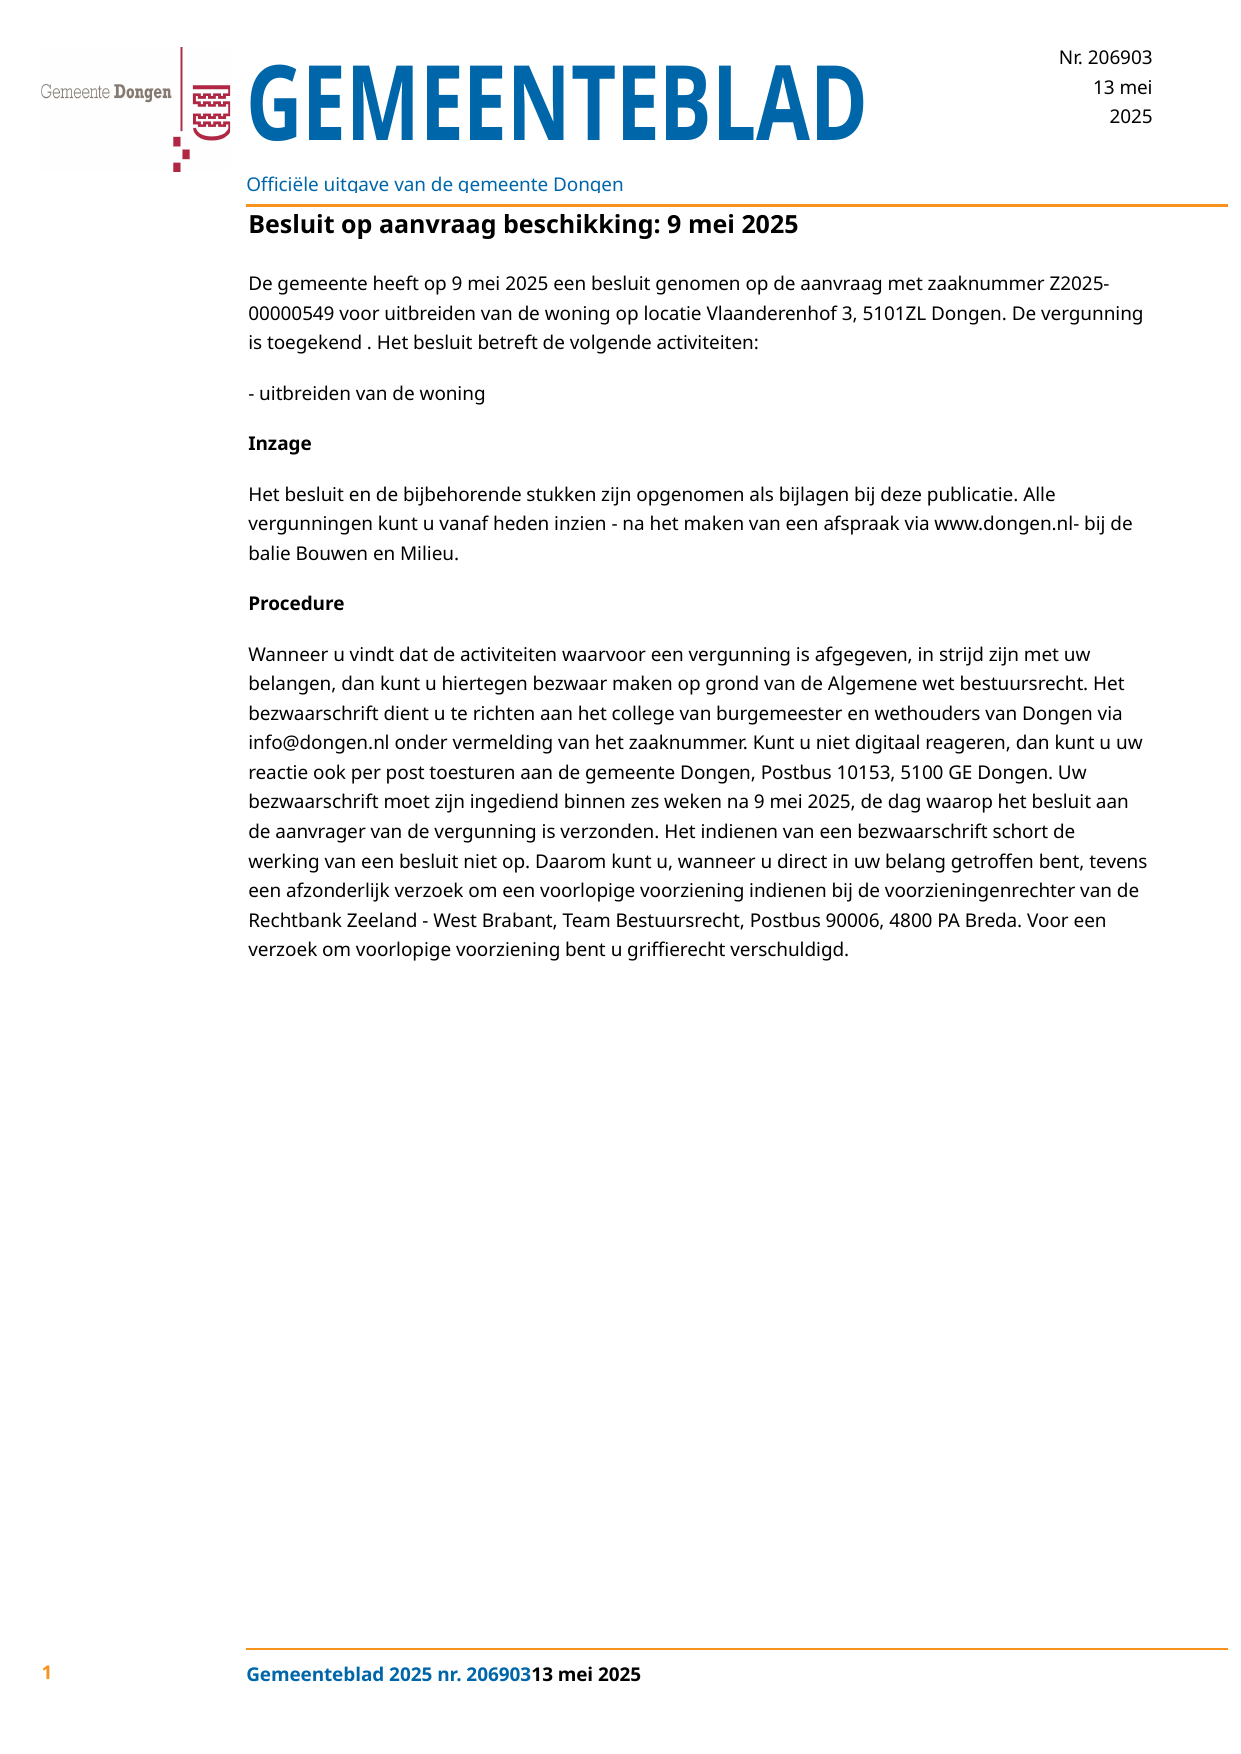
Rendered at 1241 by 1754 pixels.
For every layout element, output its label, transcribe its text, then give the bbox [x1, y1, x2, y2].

text Het besluit en de bijbehorende stukken zijn opgenomen als bijlagen bij deze publicatie. Alle vergunningen kunt u vanaf heden inzien - na het maken van een afspraak via www.dongen.nl- bij de balie Bouwen en Milieu. [248, 481, 1152, 566]
text Procedure [248, 590, 1152, 616]
picture [41, 47, 231, 172]
text Inzage [248, 430, 1152, 456]
text De gemeente heeft op 9 mei 2025 een besluit genomen op de aanvraag met zaaknummer Z2025-00000549 voor uitbreiden van de woning op locatie Vlaanderenhof 3, 5101ZL Dongen. De vergunning is toegekend . Het besluit betreft de volgende activiteiten: [248, 270, 1152, 355]
text - uitbreiden van de woning [248, 380, 1152, 406]
text Besluit op aanvraag beschikking: 9 mei 2025 [248, 207, 1152, 241]
text Wanneer u vindt dat de activiteiten waarvoor een vergunning is afgegeven, in strijd zijn met uw belangen, dan kunt u hiertegen bezwaar maken op grond van de Algemene wet bestuursrecht. Het bezwaarschrift dient u te richten aan het college van burgemeester en wethouders van Dongen via info@dongen.nl onder vermelding van het zaaknummer. Kunt u niet digitaal reageren, dan kunt u uw reactie ook per post toesturen aan de gemeente Dongen, Postbus 10153, 5100 GE Dongen. Uw bezwaarschrift moet zijn ingediend binnen zes weken na 9 mei 2025, de dag waarop het besluit aan de aanvrager van de vergunning is verzonden. Het indienen van een bezwaarschrift schort de werking van een besluit niet op. Daarom kunt u, wanneer u direct in uw belang getroffen bent, tevens een afzonderlijk verzoek om een voorlopige voorziening indienen bij de voorzieningenrechter van de Rechtbank Zeeland - West Brabant, Team Bestuursrecht, Postbus 90006, 4800 PA Breda. Voor een verzoek om voorlopige voorziening bent u griffierecht verschuldigd. [248, 641, 1152, 962]
